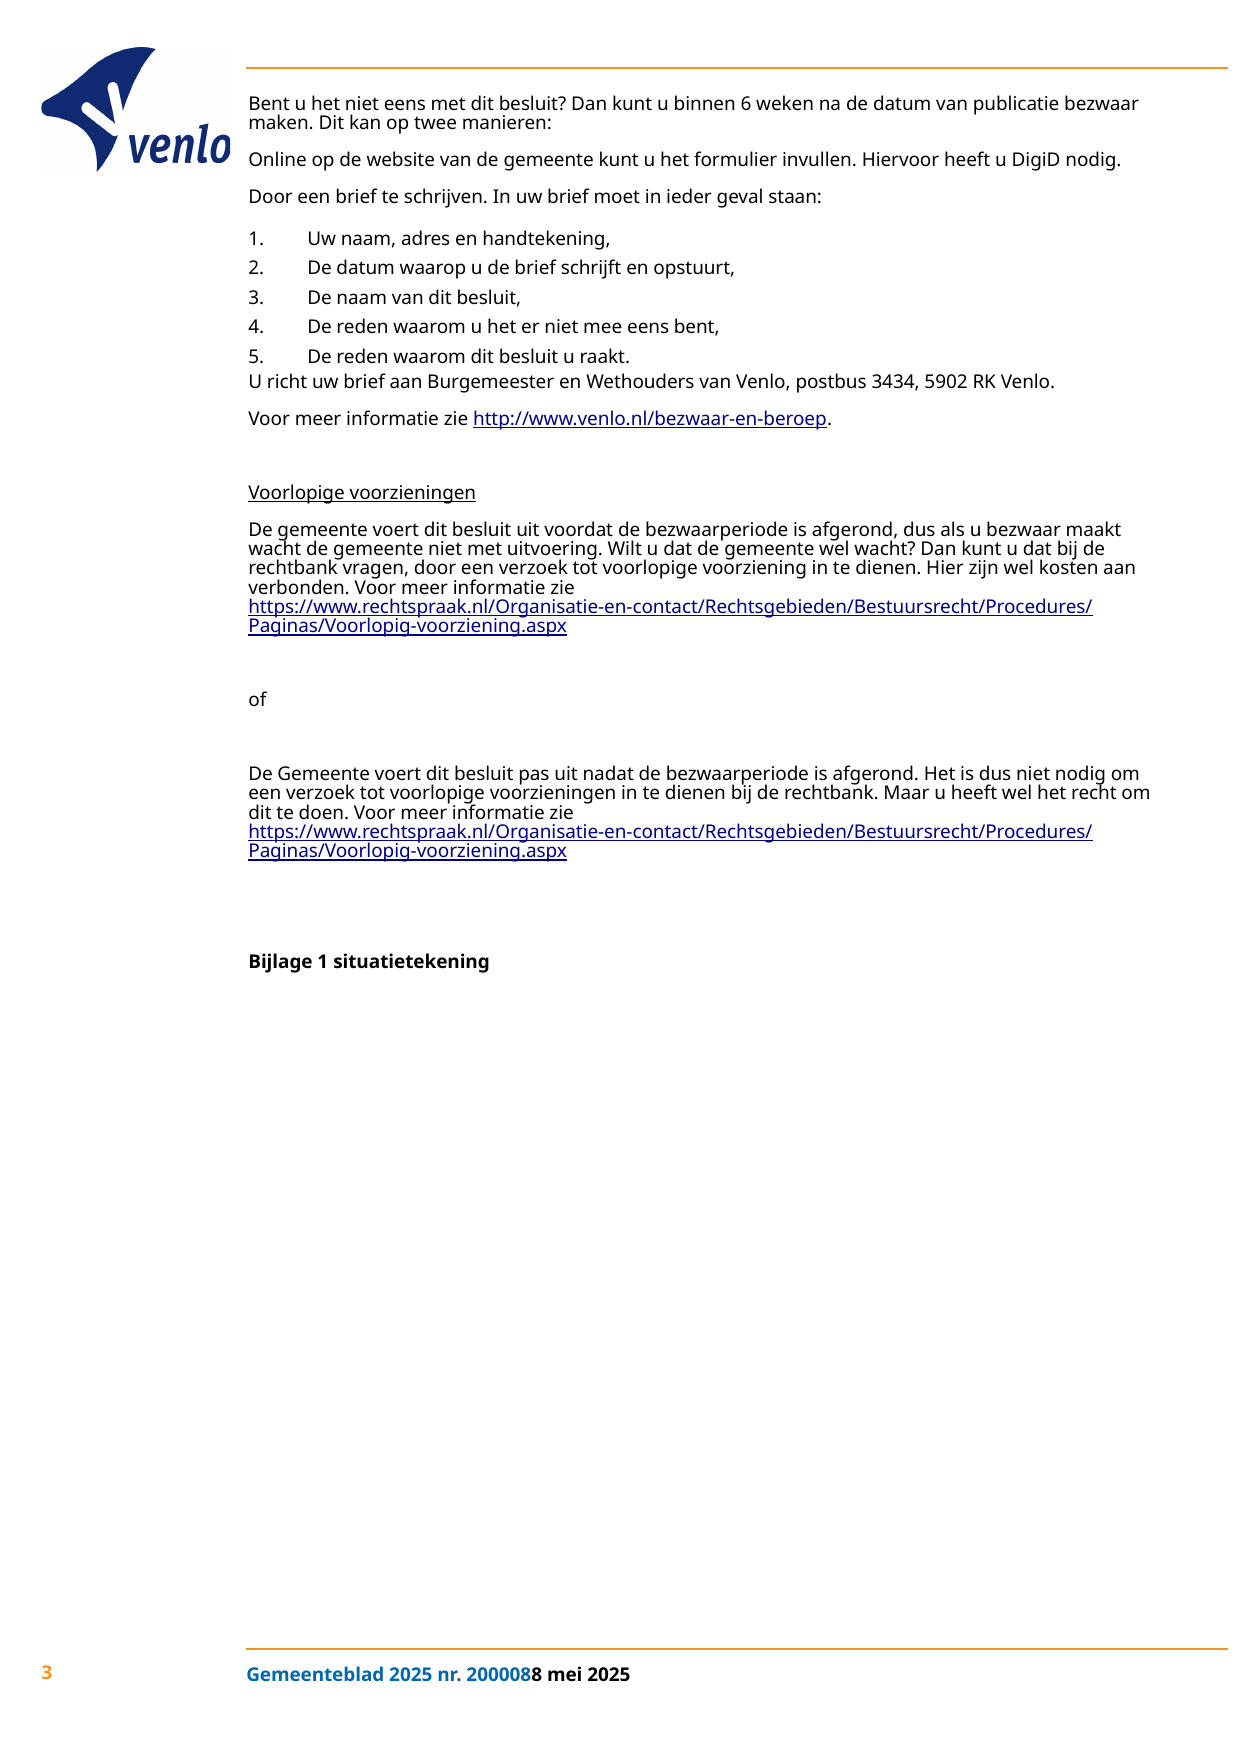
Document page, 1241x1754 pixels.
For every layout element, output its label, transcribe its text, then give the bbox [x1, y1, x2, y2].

text Voor meer informatie zie http://www.venlo.nl/bezwaar-en-beroep. [248, 410, 1152, 429]
list Uw naam, adres en handtekening, [248, 225, 1152, 251]
list De naam van dit besluit, [248, 284, 1152, 310]
list De reden waarom u het er niet mee eens bent, [248, 314, 1152, 339]
text De gemeente voert dit besluit uit voordat de bezwaarperiode is afgerond, dus als u bezwaar maakt wacht de gemeente niet met uitvoering. Wilt u dat de gemeente wel wacht? Dan kunt u dat bij de rechtbank vragen, door een verzoek tot voorlopige voorziening in te dienen. Hier zijn wel kosten aan verbonden. Voor meer informatie zie https://www.rechtspraak.nl/Organisatie-en-contact/Rechtsgebieden/Bestuursrecht/Procedures/Paginas/Voorlopig-voorziening.aspx [248, 521, 1152, 636]
text Online op de website van de gemeente kunt u het formulier invullen. Hiervoor heeft u DigiD nodig. [248, 151, 1152, 170]
picture [41, 47, 231, 172]
list De datum waarop u de brief schrijft en opstuurt, [248, 254, 1152, 280]
text U richt uw brief aan Burgemeester en Wethouders van Venlo, postbus 3434, 5902 RK Venlo. [248, 373, 1152, 392]
text of [248, 691, 1152, 710]
list De reden waarom dit besluit u raakt. [248, 343, 1152, 369]
text De Gemeente voert dit besluit pas uit nadat de bezwaarperiode is afgerond. Het is dus niet nodig om een verzoek tot voorlopige voorzieningen in te dienen bij de rechtbank. Maar u heeft wel het recht om dit te doen. Voor meer informatie zie https://www.rechtspraak.nl/Organisatie-en-contact/Rechtsgebieden/Bestuursrecht/Procedures/Paginas/Voorlopig-voorziening.aspx [248, 765, 1152, 861]
text Door een brief te schrijven. In uw brief moet in ieder geval staan: [248, 188, 1152, 207]
text Bent u het niet eens met dit besluit? Dan kunt u binnen 6 weken na de datum van publicatie bezwaar maken. Dit kan op twee manieren: [248, 95, 1152, 133]
text Voorlopige voorzieningen [248, 484, 1152, 503]
text Bijlage 1 situatietekening [248, 953, 1152, 972]
